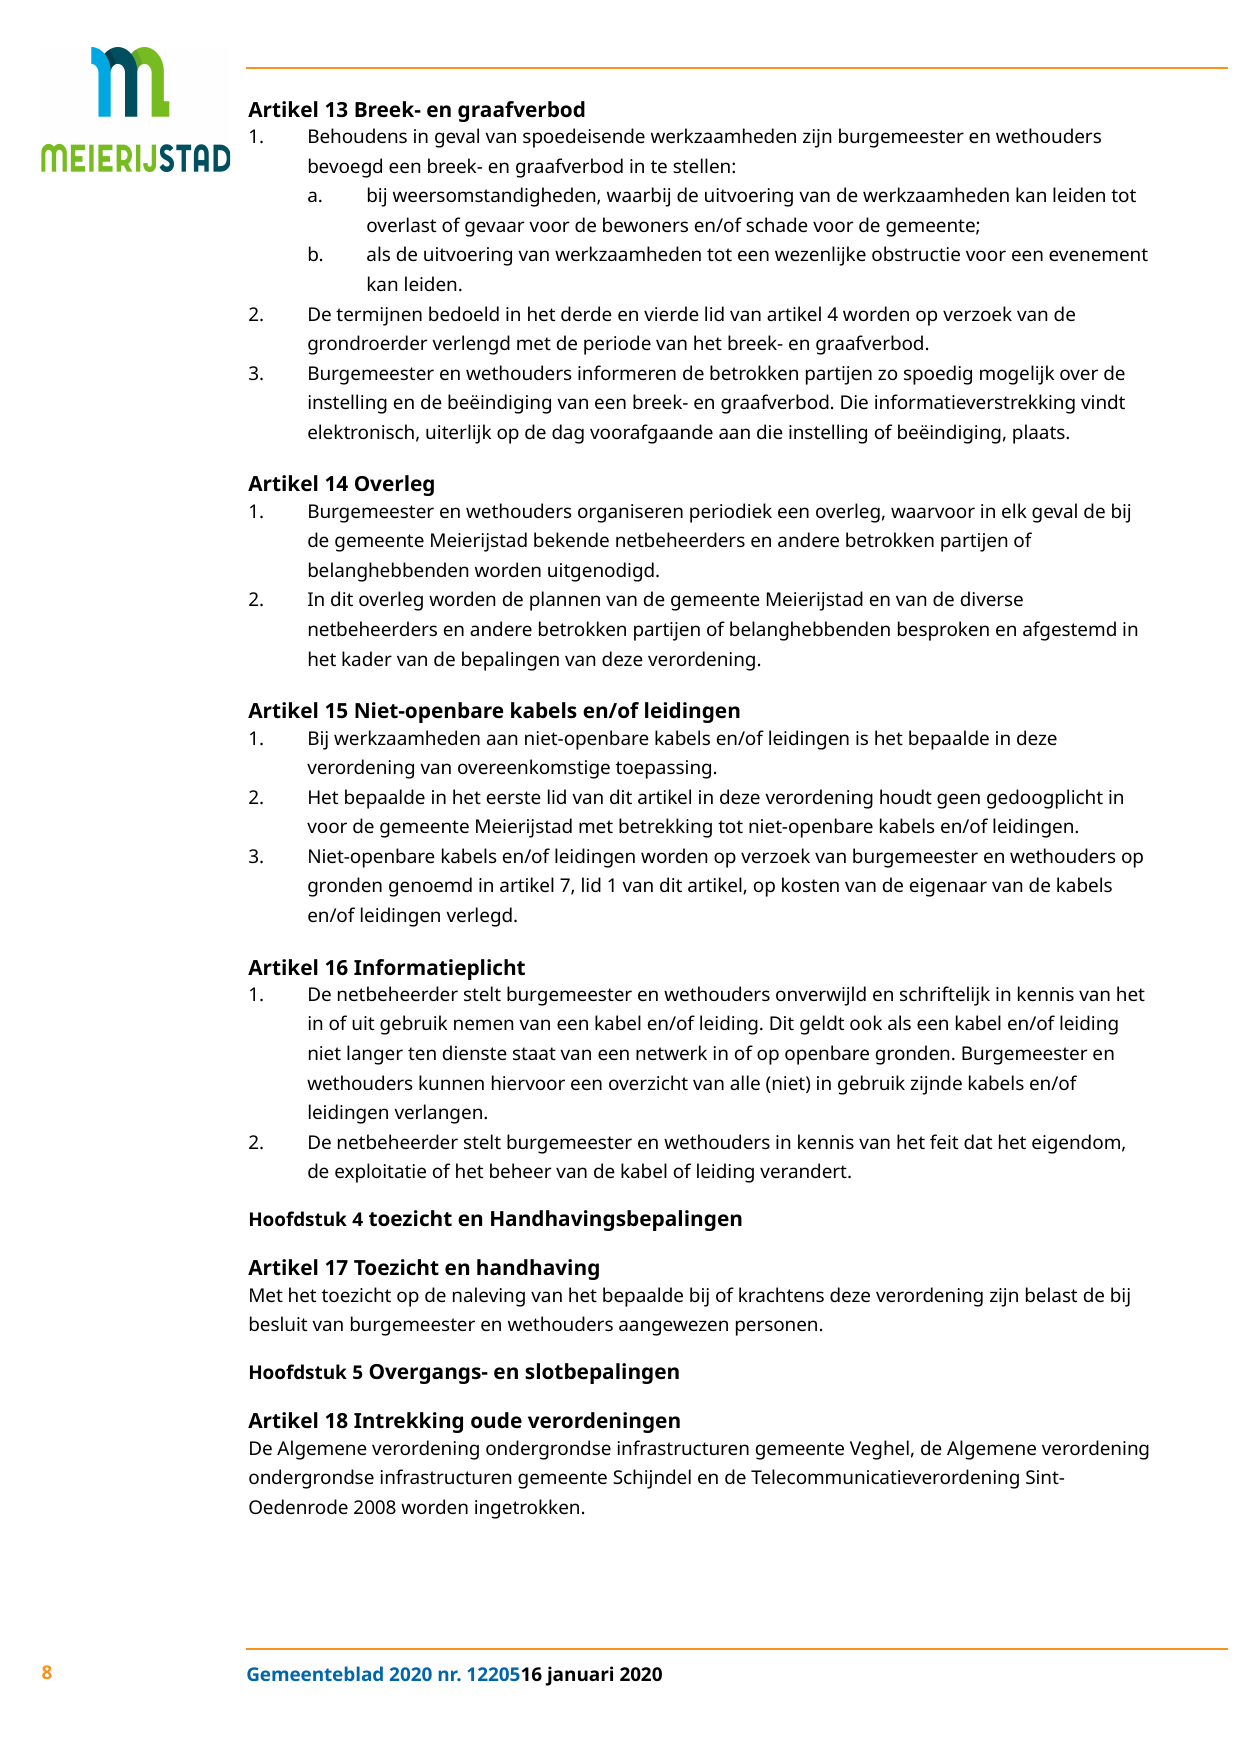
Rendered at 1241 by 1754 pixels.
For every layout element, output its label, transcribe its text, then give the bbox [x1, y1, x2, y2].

text Hoofdstuk 4 toezicht en Handhavingsbepalingen [248, 1204, 1152, 1233]
list Bij werkzaamheden aan niet-openbare kabels en/of leidingen is het bepaalde in deze verordening van overeenkomstige toepassing. [248, 725, 1152, 780]
text Artikel 18 Intrekking oude verordeningen [248, 1406, 1152, 1435]
text Artikel 17 Toezicht en handhaving [248, 1253, 1152, 1282]
list De termijnen bedoeld in het derde en vierde lid van artikel 4 worden op verzoek van de grondroerder verlengd met de periode van het breek- en graafverbod. [248, 301, 1152, 356]
text Artikel 14 Overleg [248, 469, 1152, 498]
text Artikel 15 Niet-openbare kabels en/of leidingen [248, 696, 1152, 725]
list Burgemeester en wethouders informeren de betrokken partijen zo spoedig mogelijk over de instelling en de beëindiging van een breek- en graafverbod. Die informatieverstrekking vindt elektronisch, uiterlijk op de dag voorafgaande aan die instelling of beëindiging, plaats. [248, 360, 1152, 445]
list bij weersomstandigheden, waarbij de uitvoering van de werkzaamheden kan leiden tot overlast of gevaar voor de bewoners en/of schade voor de gemeente; [307, 182, 1152, 238]
list In dit overleg worden de plannen van de gemeente Meierijstad en van de diverse netbeheerders en andere betrokken partijen of belanghebbenden besproken en afgestemd in het kader van de bepalingen van deze verordening. [248, 587, 1152, 672]
text Met het toezicht op de naleving van het bepaalde bij of krachtens deze verordening zijn belast de bij besluit van burgemeester en wethouders aangewezen personen. [248, 1282, 1152, 1337]
text De Algemene verordening ondergrondse infrastructuren gemeente Veghel, de Algemene verordening ondergrondse infrastructuren gemeente Schijndel en de Telecommunicatieverordening Sint-Oedenrode 2008 worden ingetrokken. [248, 1435, 1152, 1520]
list Niet-openbare kabels en/of leidingen worden op verzoek van burgemeester en wethouders op gronden genoemd in artikel 7, lid 1 van dit artikel, op kosten van de eigenaar van de kabels en/of leidingen verlegd. [248, 843, 1152, 928]
list Burgemeester en wethouders organiseren periodiek een overleg, waarvoor in elk geval de bij de gemeente Meierijstad bekende netbeheerders en andere betrokken partijen of belanghebbenden worden uitgenodigd. [248, 498, 1152, 583]
text Hoofdstuk 5 Overgangs- en slotbepalingen [248, 1357, 1152, 1386]
list De netbeheerder stelt burgemeester en wethouders onverwijld en schriftelijk in kennis van het in of uit gebruik nemen van een kabel en/of leiding. Dit geldt ook als een kabel en/of leiding niet langer ten dienste staat van een netwerk in of op openbare gronden. Burgemeester en wethouders kunnen hiervoor een overzicht van alle (niet) in gebruik zijnde kabels en/of leidingen verlangen. [248, 981, 1152, 1125]
text Artikel 13 Breek- en graafverbod [248, 95, 1152, 123]
text Artikel 16 Informatieplicht [248, 953, 1152, 981]
list De netbeheerder stelt burgemeester en wethouders in kennis van het feit dat het eigendom, de exploitatie of het beheer van de kabel of leiding verandert. [248, 1129, 1152, 1184]
list Behoudens in geval van spoedeisende werkzaamheden zijn burgemeester en wethouders bevoegd een breek- en graafverbod in te stellen: [248, 123, 1152, 178]
picture [41, 47, 231, 172]
list Het bepaalde in het eerste lid van dit artikel in deze verordening houdt geen gedoogplicht in voor de gemeente Meierijstad met betrekking tot niet-openbare kabels en/of leidingen. [248, 784, 1152, 839]
list als de uitvoering van werkzaamheden tot een wezenlijke obstructie voor een evenement kan leiden. [307, 242, 1152, 297]
